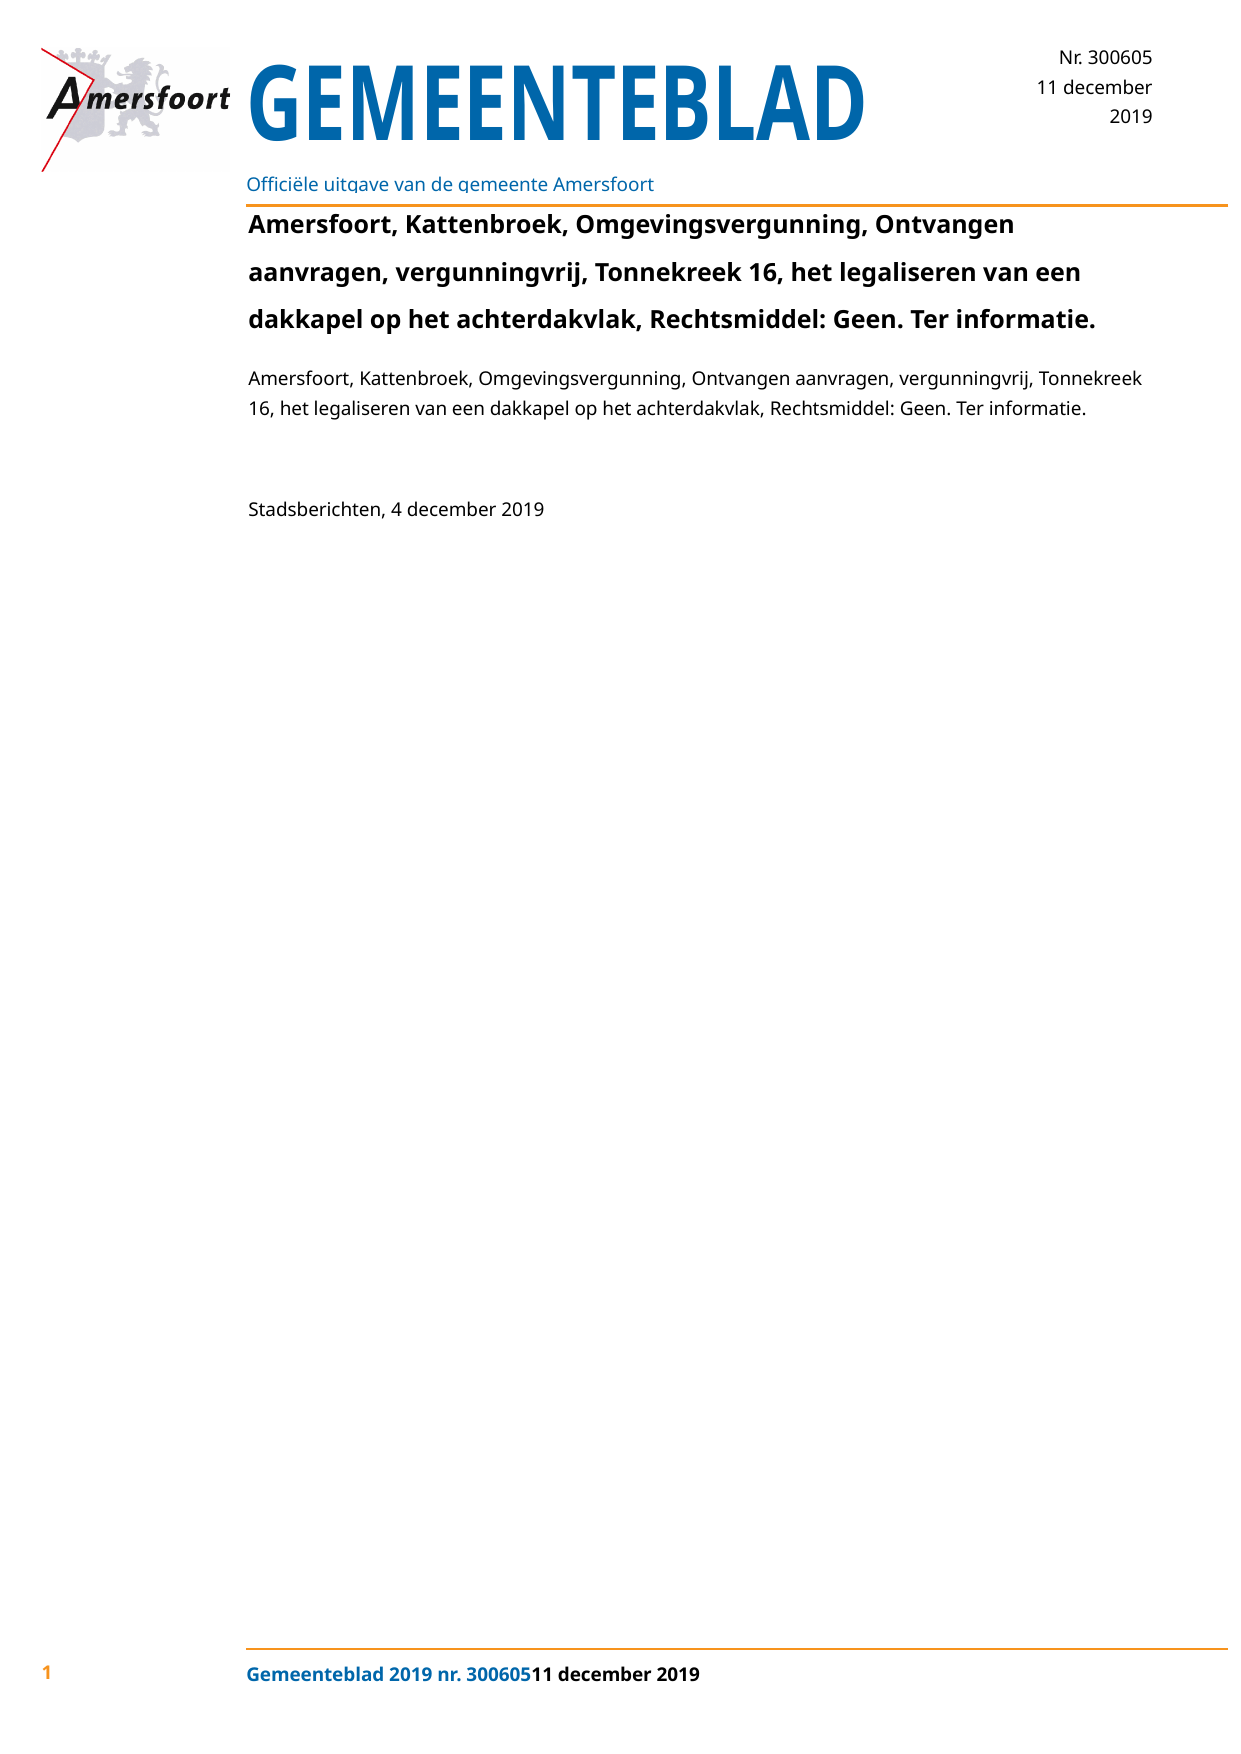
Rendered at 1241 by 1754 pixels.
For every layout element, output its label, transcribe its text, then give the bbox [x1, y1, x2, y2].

text Amersfoort, Kattenbroek, Omgevingsvergunning, Ontvangen aanvragen, vergunningvrij, Tonnekreek 16, het legaliseren van een dakkapel op het achterdakvlak, Rechtsmiddel: Geen. Ter informatie. [248, 207, 1152, 336]
text Stadsberichten, 4 december 2019 [248, 496, 1152, 522]
picture [41, 47, 231, 172]
text Amersfoort, Kattenbroek, Omgevingsvergunning, Ontvangen aanvragen, vergunningvrij, Tonnekreek 16, het legaliseren van een dakkapel op het achterdakvlak, Rechtsmiddel: Geen. Ter informatie. [248, 366, 1152, 421]
